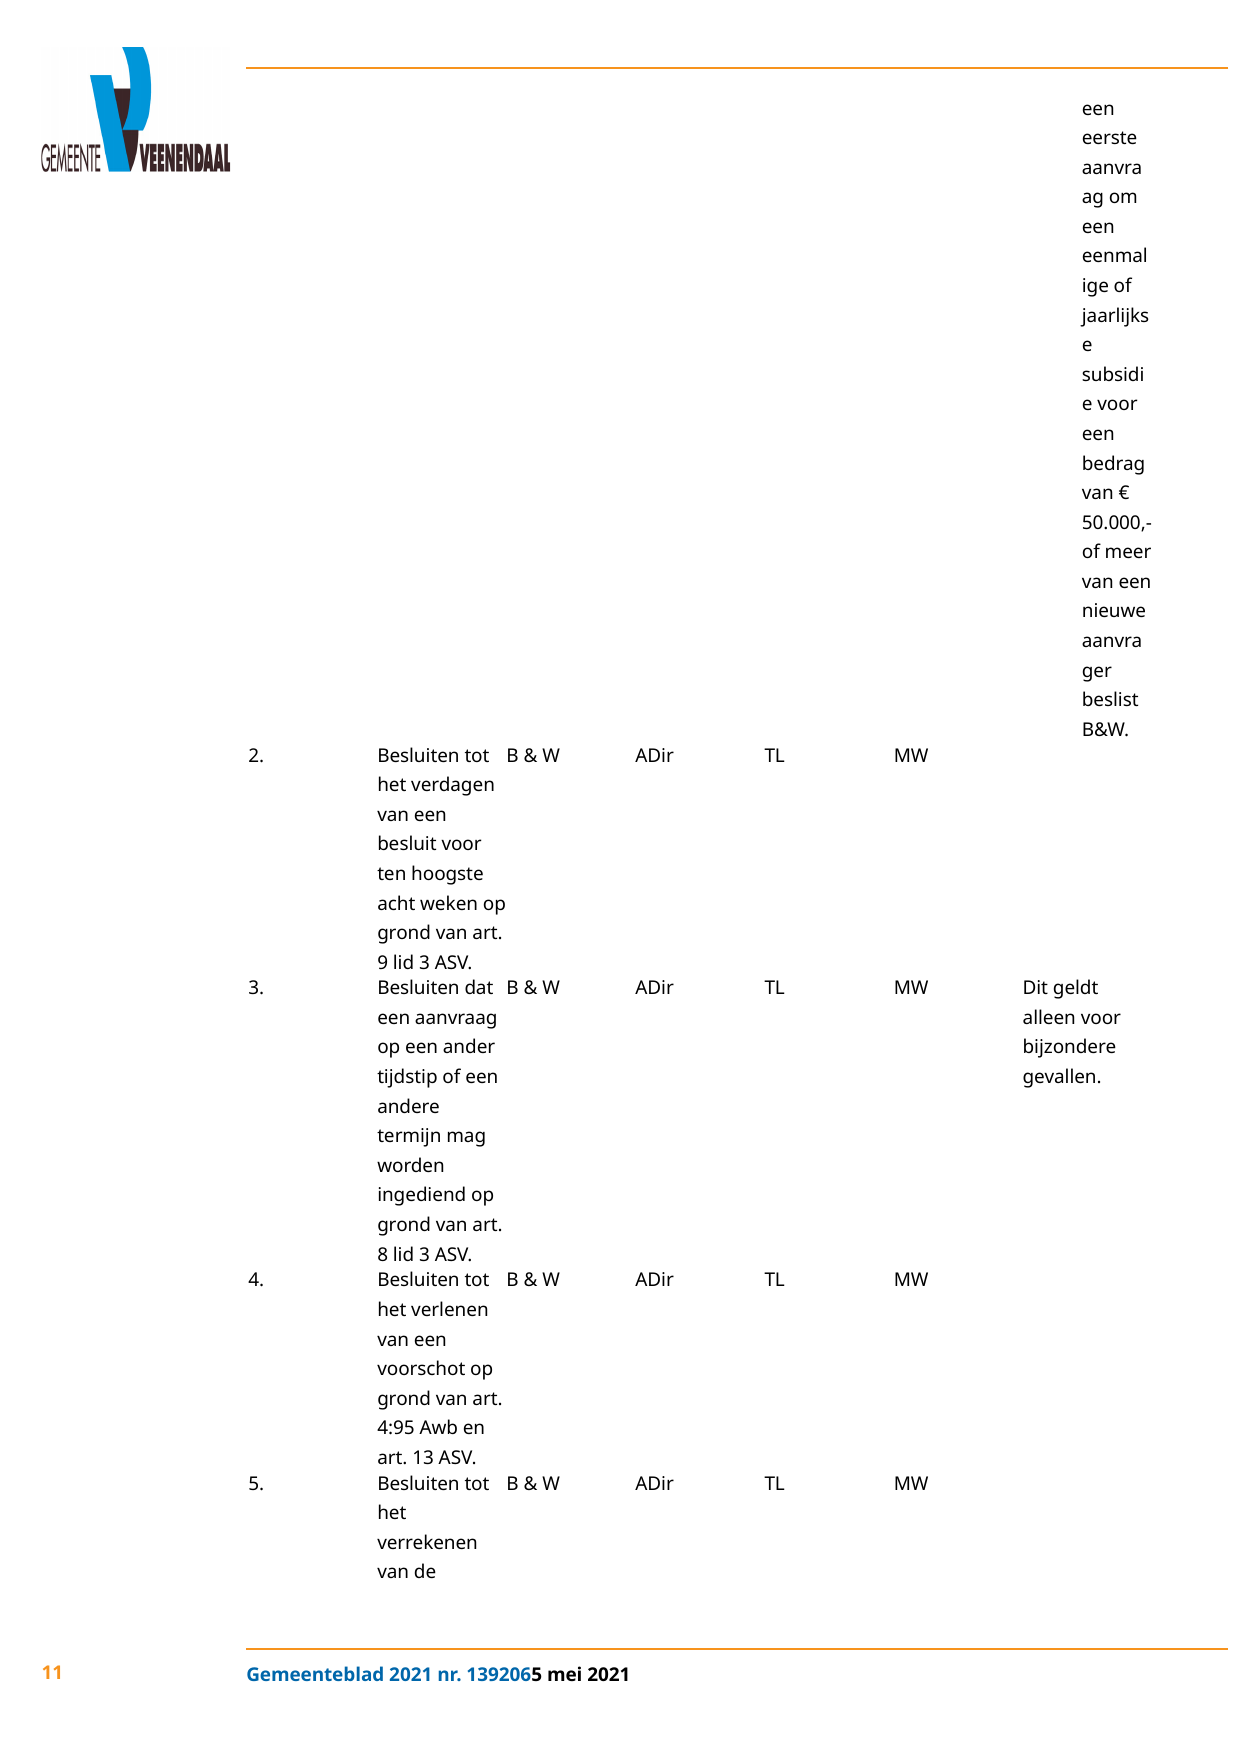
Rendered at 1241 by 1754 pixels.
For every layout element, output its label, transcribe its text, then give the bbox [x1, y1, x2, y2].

table_cell [1023, 1470, 1152, 1584]
table_cell [248, 1267, 377, 1470]
table_cell MW [894, 1267, 1022, 1470]
table_cell ADir [635, 742, 764, 974]
table_cell B & W [506, 1470, 635, 1584]
table_cell B & W [506, 742, 635, 974]
table_cell TL [764, 975, 893, 1267]
table_cell ADir [635, 1470, 764, 1584]
table_cell MW [894, 1470, 1022, 1584]
table_cell MW [894, 975, 1022, 1267]
table_cell TL [764, 1470, 893, 1584]
table_cell [506, 95, 635, 742]
table_cell [1023, 742, 1152, 974]
table_cell [377, 95, 506, 742]
table_cell Besluiten tot het verrekenen van de [377, 1470, 506, 1584]
table_cell [248, 1470, 377, 1584]
table_cell ADir [635, 975, 764, 1267]
table_cell ADir [635, 1267, 764, 1470]
picture [41, 47, 130, 172]
table_cell Besluiten tot het verlenen van een voorschot op grond van art. 4:95 Awb en art. 13 ASV. [377, 1267, 506, 1470]
table_cell Besluiten dat een aanvraag op een ander tijdstip of een andere termijn mag worden ingediend op grond van art. 8 lid 3 ASV. [377, 975, 506, 1267]
table_cell TL [764, 1267, 893, 1470]
table_cell [764, 95, 893, 742]
table_cell een eerste aanvraag om een eenmalige of jaarlijkse subsidie voor een bedrag van € 50.000,- of meer van een nieuwe aanvrager beslist B&W. [1023, 95, 1152, 742]
table_cell [248, 742, 377, 974]
table_cell [635, 95, 764, 742]
table_cell Besluiten tot het verdagen van een besluit voor ten hoogste acht weken op grond van art. 9 lid 3 ASV. [377, 742, 506, 974]
table_cell TL [764, 742, 893, 974]
picture [123, 47, 231, 172]
table_cell Dit geldt alleen voor bijzondere gevallen. [1023, 975, 1152, 1267]
table_cell [248, 975, 377, 1267]
table_cell B & W [506, 1267, 635, 1470]
table_cell B & W [506, 975, 635, 1267]
table_cell [894, 95, 1022, 742]
table_cell MW [894, 742, 1022, 974]
table_cell [1023, 1267, 1152, 1470]
table_cell [248, 95, 377, 742]
